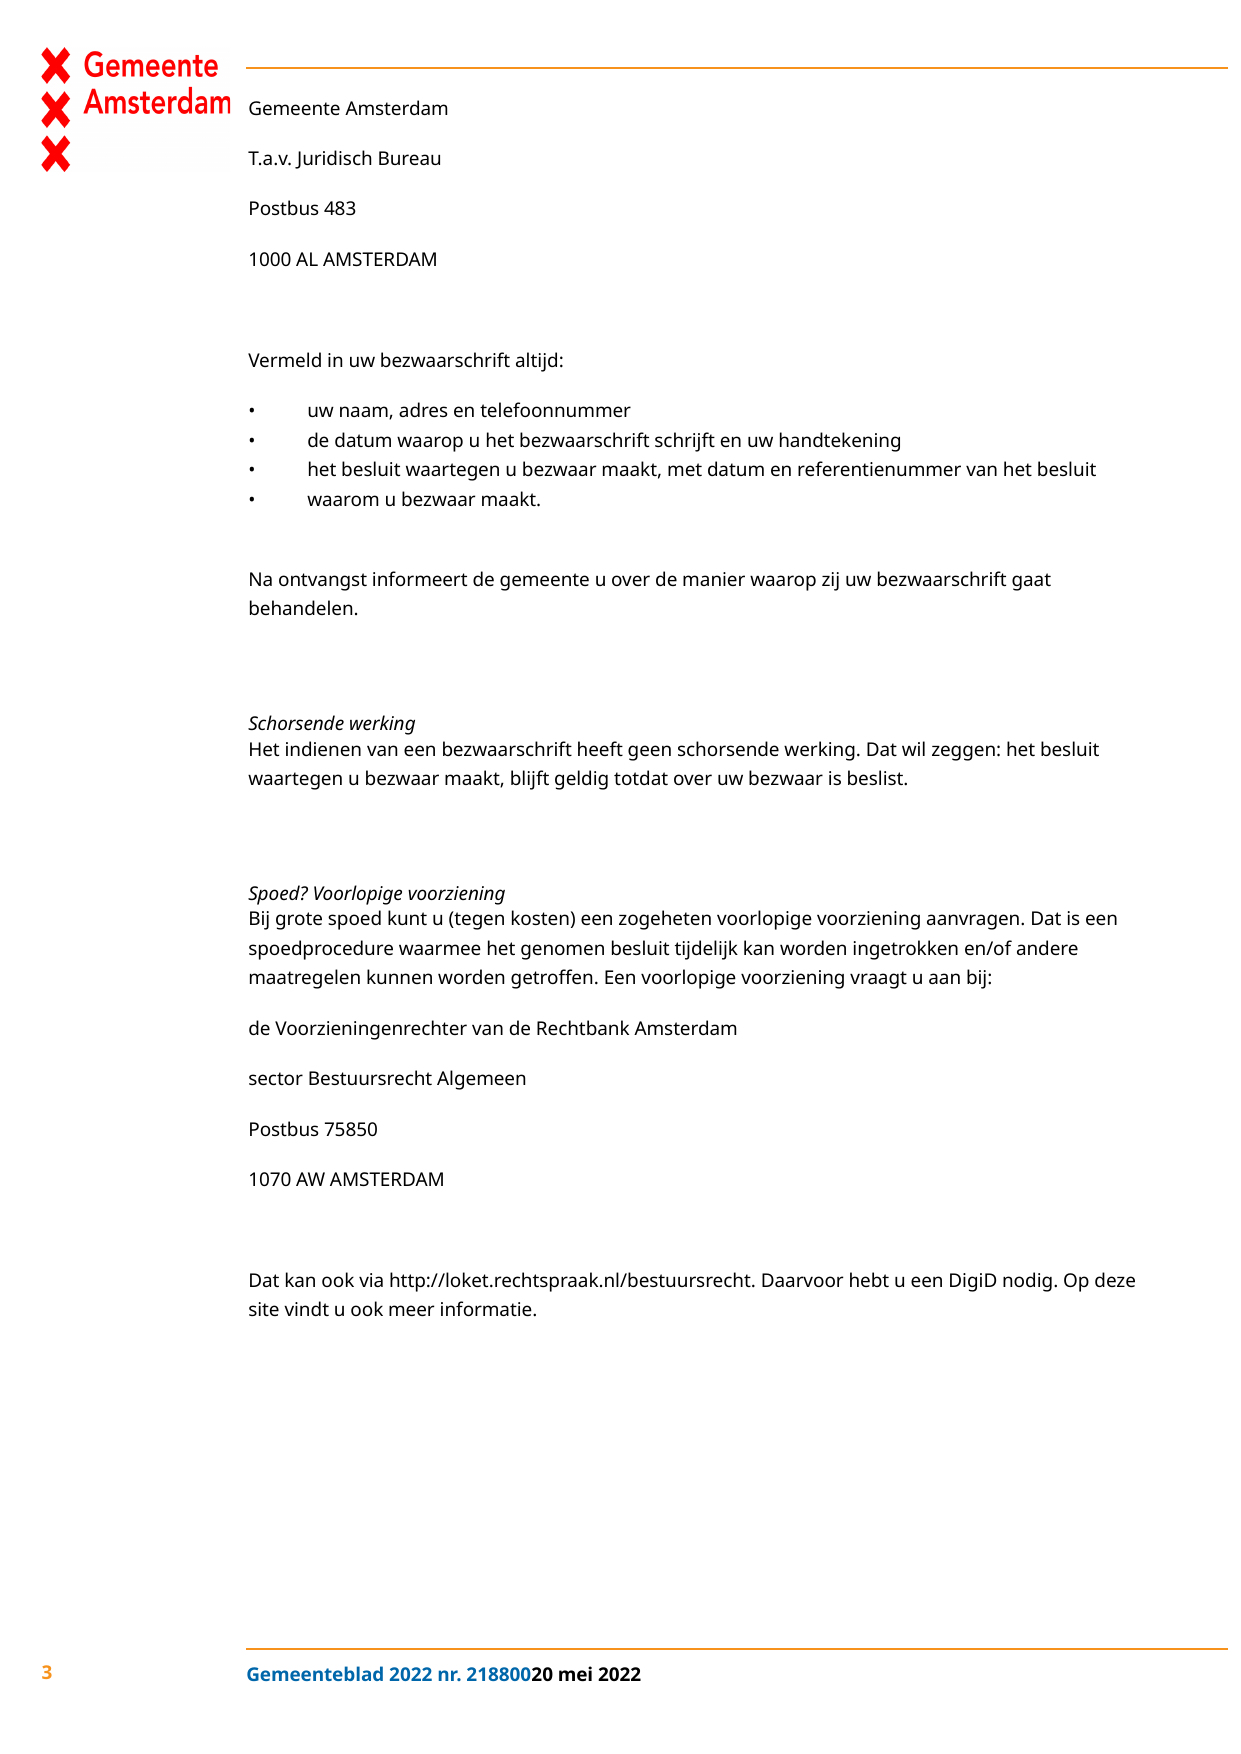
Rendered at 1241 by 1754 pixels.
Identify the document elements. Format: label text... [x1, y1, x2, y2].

list waarom u bezwaar maakt. [248, 486, 1152, 512]
text T.a.v. Juridisch Bureau [248, 145, 1152, 171]
text Spoed? Voorlopige voorziening [248, 880, 1152, 905]
text Postbus 75850 [248, 1116, 1152, 1142]
text Na ontvangst informeert de gemeente u over de manier waarop zij uw bezwaarschrift gaat behandelen. [248, 566, 1152, 621]
text Gemeente Amsterdam [248, 95, 1152, 121]
text de Voorzieningenrechter van de Rechtbank Amsterdam [248, 1015, 1152, 1041]
text 1070 AW AMSTERDAM [248, 1166, 1152, 1192]
list de datum waarop u het bezwaarschrift schrijft en uw handtekening [248, 427, 1152, 453]
text Postbus 483 [248, 196, 1152, 221]
list het besluit waartegen u bezwaar maakt, met datum en referentienummer van het besluit [248, 456, 1152, 482]
list uw naam, adres en telefoonnummer [248, 397, 1152, 423]
text sector Bestuursrecht Algemeen [248, 1065, 1152, 1091]
picture [41, 47, 231, 172]
text Het indienen van een bezwaarschrift heeft geen schorsende werking. Dat wil zeggen: het besluit waartegen u bezwaar maakt, blijft geldig totdat over uw bezwaar is beslist. [248, 736, 1152, 791]
text Dat kan ook via http://loket.rechtspraak.nl/bestuursrecht. Daarvoor hebt u een DigiD nodig. Op deze site vindt u ook meer informatie. [248, 1267, 1152, 1322]
text Bij grote spoed kunt u (tegen kosten) een zogeheten voorlopige voorziening aanvragen. Dat is een spoedprocedure waarmee het genomen besluit tijdelijk kan worden ingetrokken en/of andere maatregelen kunnen worden getroffen. Een voorlopige voorziening vraagt u aan bij: [248, 905, 1152, 990]
text 1000 AL AMSTERDAM [248, 246, 1152, 272]
text Schorsende werking [248, 710, 1152, 736]
text Vermeld in uw bezwaarschrift altijd: [248, 347, 1152, 373]
